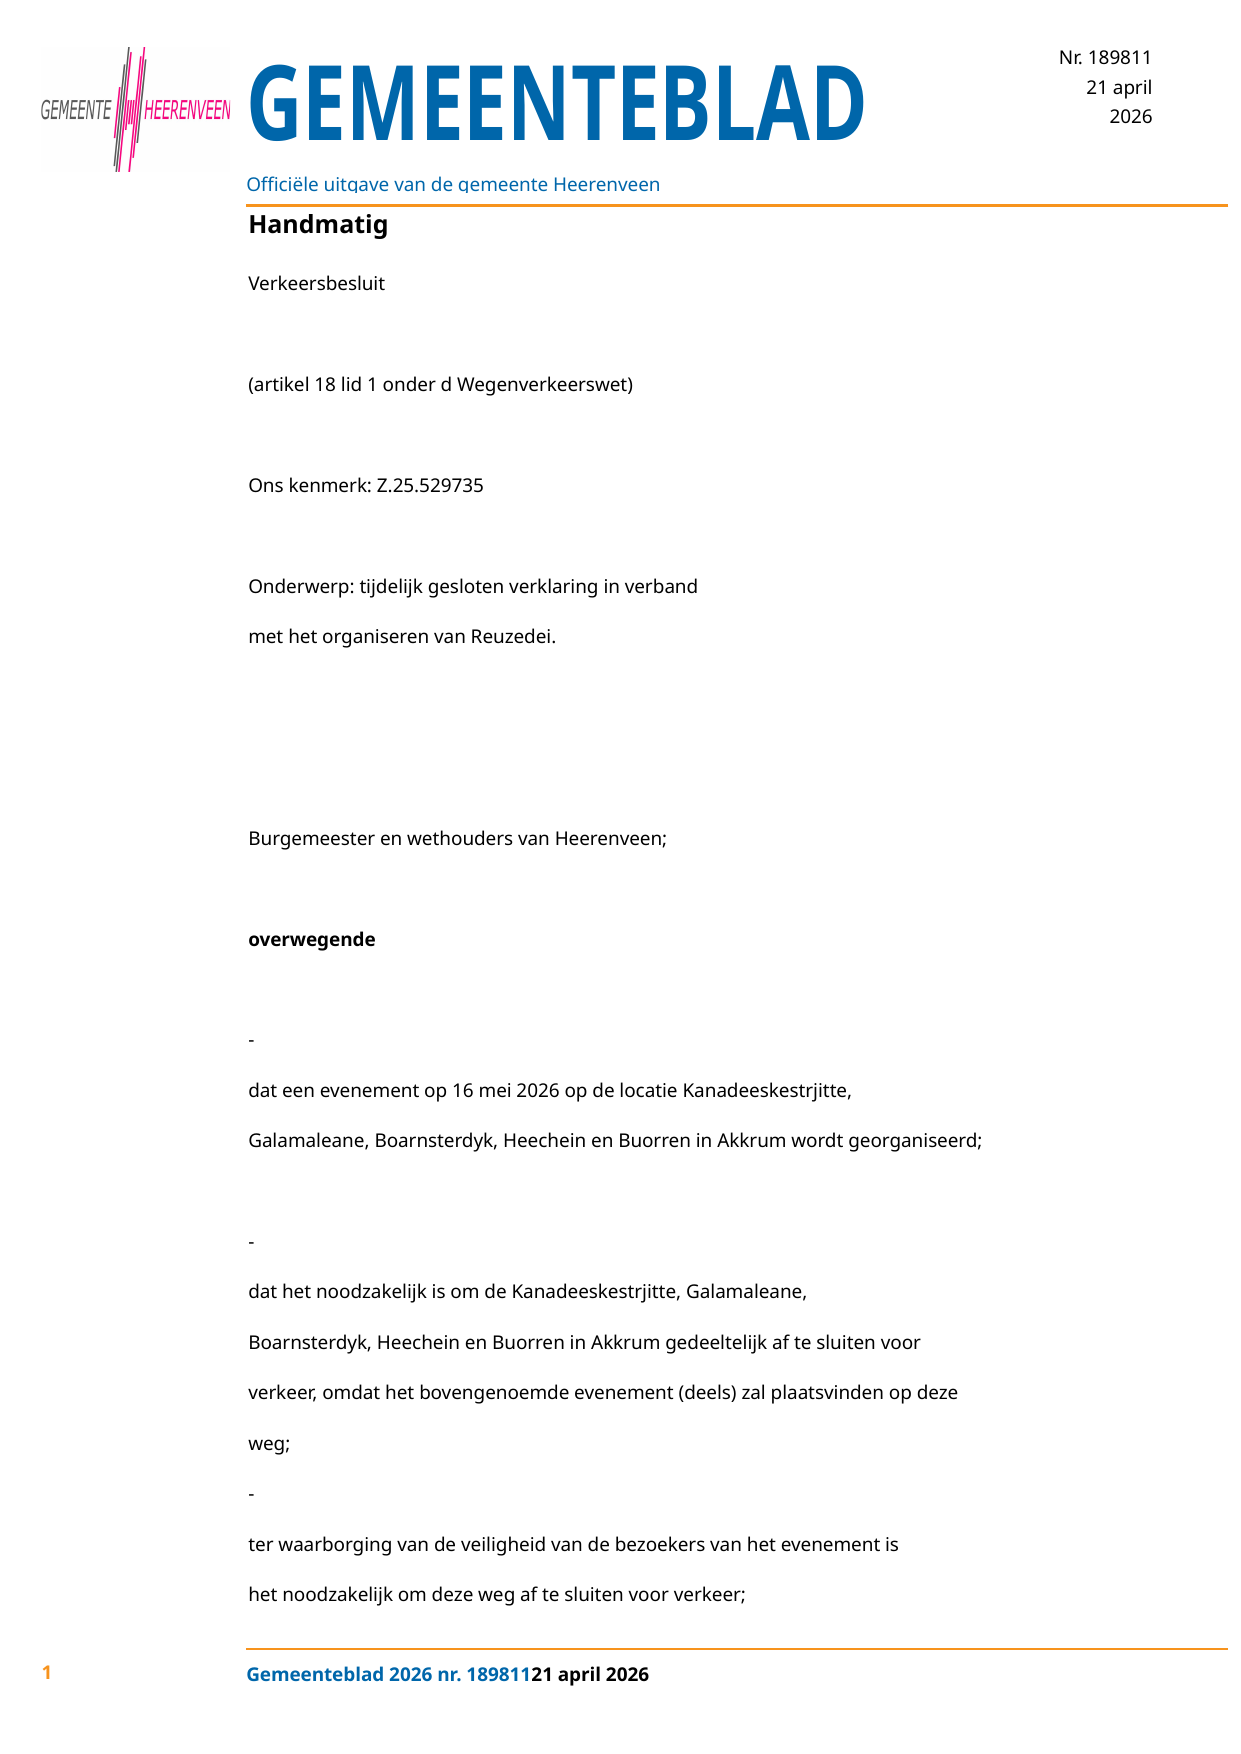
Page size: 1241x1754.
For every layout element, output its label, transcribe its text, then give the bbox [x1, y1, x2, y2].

text (artikel 18 lid 1 onder d Wegenverkeerswet) [248, 371, 1152, 397]
text verkeer, omdat het bovengenoemde evenement (deels) zal plaatsvinden op deze [248, 1379, 1152, 1405]
text ter waarborging van de veiligheid van de bezoekers van het evenement is [248, 1531, 1152, 1556]
text - [248, 1480, 1152, 1506]
text Galamaleane, Boarnsterdyk, Heechein en Buorren in Akkrum wordt georganiseerd; [248, 1127, 1152, 1153]
text dat het noodzakelijk is om de Kanadeeskestrjitte, Galamaleane, [248, 1279, 1152, 1304]
text Boarnsterdyk, Heechein en Buorren in Akkrum gedeeltelijk af te sluiten voor [248, 1329, 1152, 1355]
text Verkeersbesluit [248, 270, 1152, 296]
text - [248, 1027, 1152, 1052]
text Handmatig [248, 207, 1152, 241]
text overwegende [248, 926, 1152, 951]
text - [248, 1228, 1152, 1254]
text het noodzakelijk om deze weg af te sluiten voor verkeer; [248, 1581, 1152, 1607]
text weg; [248, 1430, 1152, 1456]
picture [41, 47, 231, 172]
text met het organiseren van Reuzedei. [248, 623, 1152, 649]
text Onderwerp: tijdelijk gesloten verklaring in verband [248, 573, 1152, 598]
text Ons kenmerk: Z.25.529735 [248, 472, 1152, 498]
text Burgemeester en wethouders van Heerenveen; [248, 825, 1152, 851]
text dat een evenement op 16 mei 2026 op de locatie Kanadeeskestrjitte, [248, 1077, 1152, 1103]
